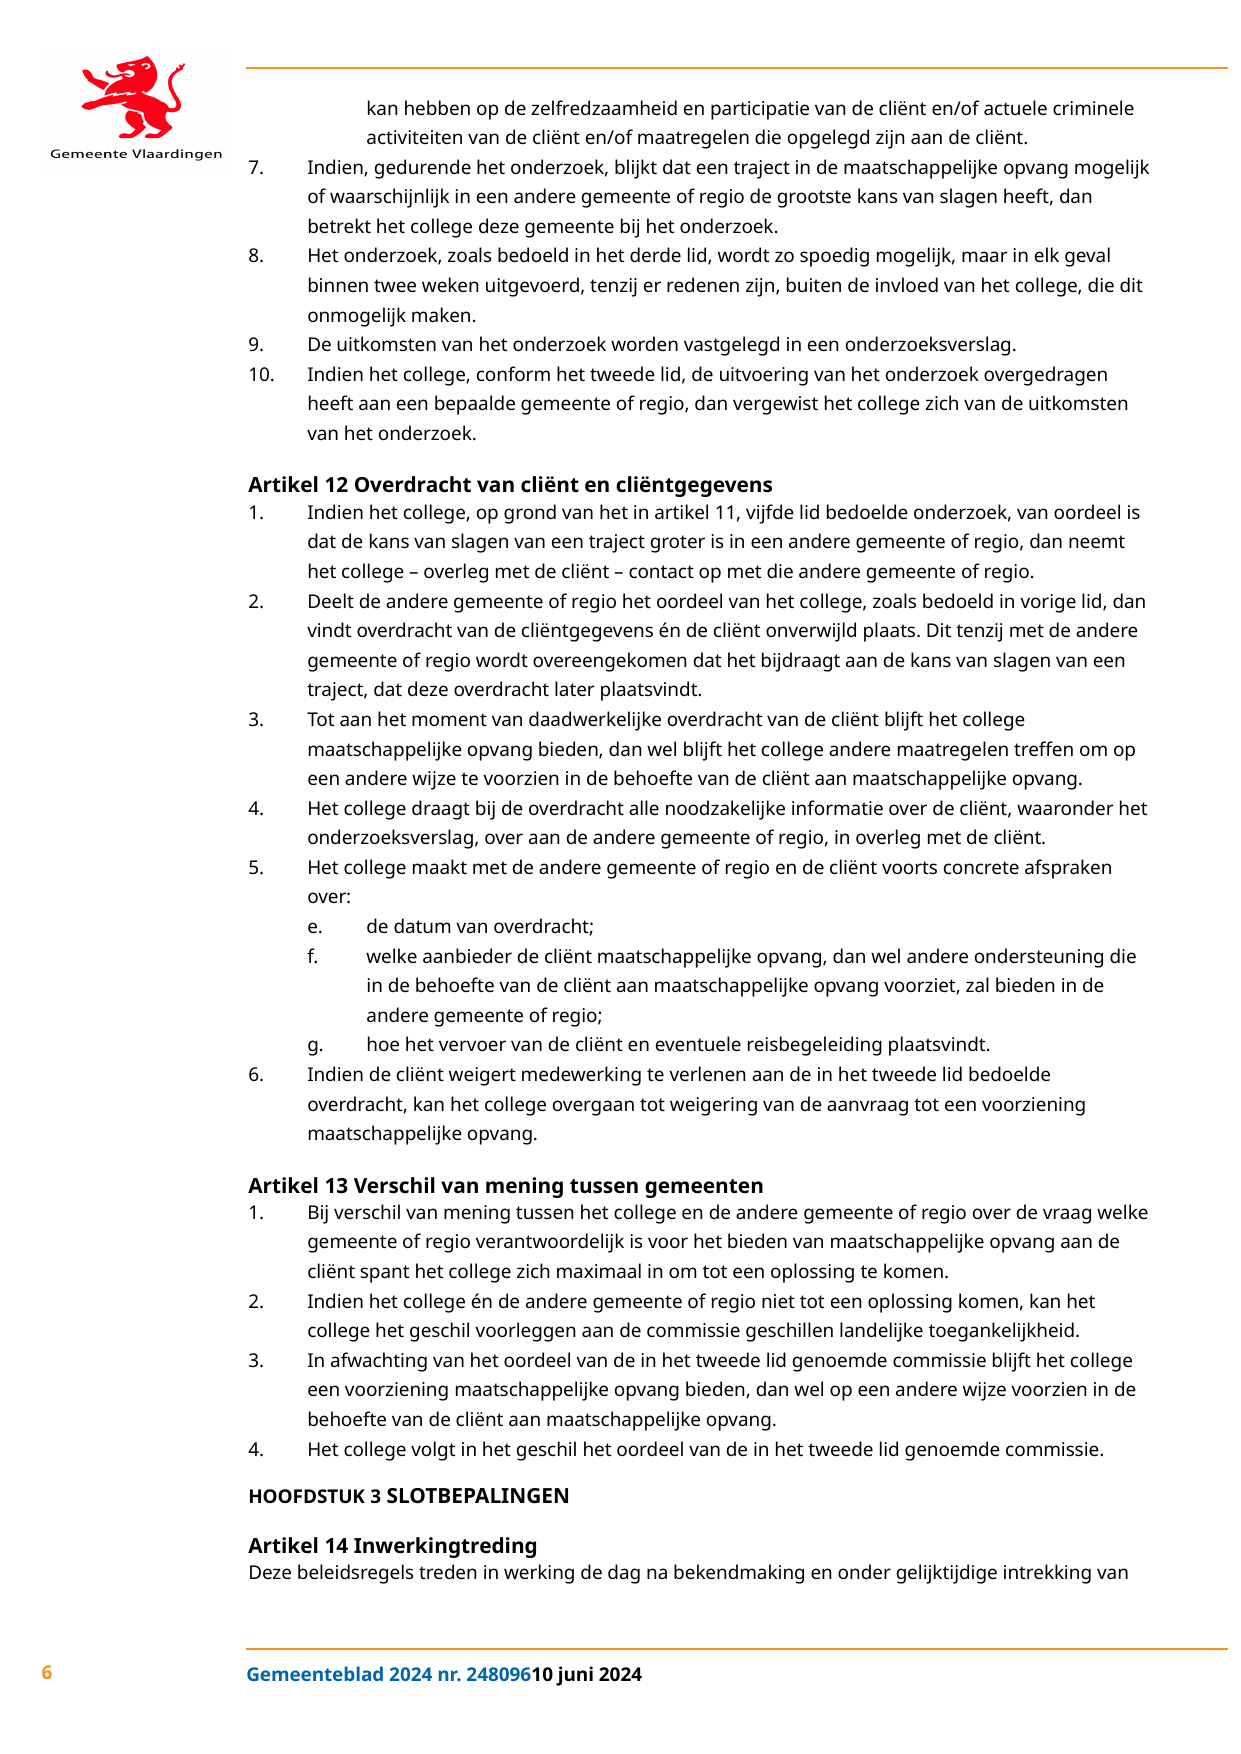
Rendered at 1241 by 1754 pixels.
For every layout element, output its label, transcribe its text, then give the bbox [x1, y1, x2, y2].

list Het college maakt met de andere gemeente of regio en de cliënt voorts concrete afspraken over: [248, 854, 1152, 909]
list welke aanbieder de cliënt maatschappelijke opvang, dan wel andere ondersteuning die in de behoefte van de cliënt aan maatschappelijke opvang voorziet, zal bieden in de andere gemeente of regio; [307, 943, 1152, 1028]
list Indien het college, conform het tweede lid, de uitvoering van het onderzoek overgedragen heeft aan een bepaalde gemeente of regio, dan vergewist het college zich van de uitkomsten van het onderzoek. [248, 361, 1152, 446]
list Indien, gedurende het onderzoek, blijkt dat een traject in de maatschappelijke opvang mogelijk of waarschijnlijk in een andere gemeente of regio de grootste kans van slagen heeft, dan betrekt het college deze gemeente bij het onderzoek. [248, 154, 1152, 239]
list Het college volgt in het geschil het oordeel van de in het tweede lid genoemde commissie. [248, 1436, 1152, 1462]
list Indien het college én de andere gemeente of regio niet tot een oplossing komen, kan het college het geschil voorleggen aan de commissie geschillen landelijke toegankelijkheid. [248, 1288, 1152, 1343]
text Artikel 12 Overdracht van cliënt en cliëntgegevens [248, 471, 1152, 499]
picture [41, 47, 231, 172]
list de datum van overdracht; [307, 913, 1152, 939]
list Tot aan het moment van daadwerkelijke overdracht van de cliënt blijft het college maatschappelijke opvang bieden, dan wel blijft het college andere maatregelen treffen om op een andere wijze te voorzien in de behoefte van de cliënt aan maatschappelijke opvang. [248, 706, 1152, 791]
list Het onderzoek, zoals bedoeld in het derde lid, wordt zo spoedig mogelijk, maar in elk geval binnen twee weken uitgevoerd, tenzij er redenen zijn, buiten de invloed van het college, die dit onmogelijk maken. [248, 243, 1152, 328]
list hoe het vervoer van de cliënt en eventuele reisbegeleiding plaatsvindt. [307, 1032, 1152, 1057]
list Bij verschil van mening tussen het college en de andere gemeente of regio over de vraag welke gemeente of regio verantwoordelijk is voor het bieden van maatschappelijke opvang aan de cliënt spant het college zich maximaal in om tot een oplossing te komen. [248, 1199, 1152, 1284]
list In afwachting van het oordeel van de in het tweede lid genoemde commissie blijft het college een voorziening maatschappelijke opvang bieden, dan wel op een andere wijze voorzien in de behoefte van de cliënt aan maatschappelijke opvang. [248, 1347, 1152, 1432]
text Artikel 14 Inwerkingtreding [248, 1531, 1152, 1559]
list kan hebben op de zelfredzaamheid en participatie van de cliënt en/of actuele criminele activiteiten van de cliënt en/of maatregelen die opgelegd zijn aan de cliënt. [307, 95, 1152, 150]
list Indien de cliënt weigert medewerking te verlenen aan de in het tweede lid bedoelde overdracht, kan het college overgaan tot weigering van de aanvraag tot een voorziening maatschappelijke opvang. [248, 1061, 1152, 1146]
list Deelt de andere gemeente of regio het oordeel van het college, zoals bedoeld in vorige lid, dan vindt overdracht van de cliëntgegevens én de cliënt onverwijld plaats. Dit tenzij met de andere gemeente of regio wordt overeengekomen dat het bijdraagt aan de kans van slagen van een traject, dat deze overdracht later plaatsvindt. [248, 588, 1152, 702]
list Het college draagt bij de overdracht alle noodzakelijke informatie over de cliënt, waaronder het onderzoeksverslag, over aan de andere gemeente of regio, in overleg met de cliënt. [248, 795, 1152, 850]
text HOOFDSTUK 3 SLOTBEPALINGEN [248, 1481, 1152, 1510]
text Deze beleidsregels treden in werking de dag na bekendmaking en onder gelijktijdige intrekking van [248, 1559, 1152, 1585]
list Indien het college, op grond van het in artikel 11, vijfde lid bedoelde onderzoek, van oordeel is dat de kans van slagen van een traject groter is in een andere gemeente of regio, dan neemt het college – overleg met de cliënt – contact op met die andere gemeente of regio. [248, 499, 1152, 584]
text Artikel 13 Verschil van mening tussen gemeenten [248, 1171, 1152, 1199]
list De uitkomsten van het onderzoek worden vastgelegd in een onderzoeksverslag. [248, 331, 1152, 357]
